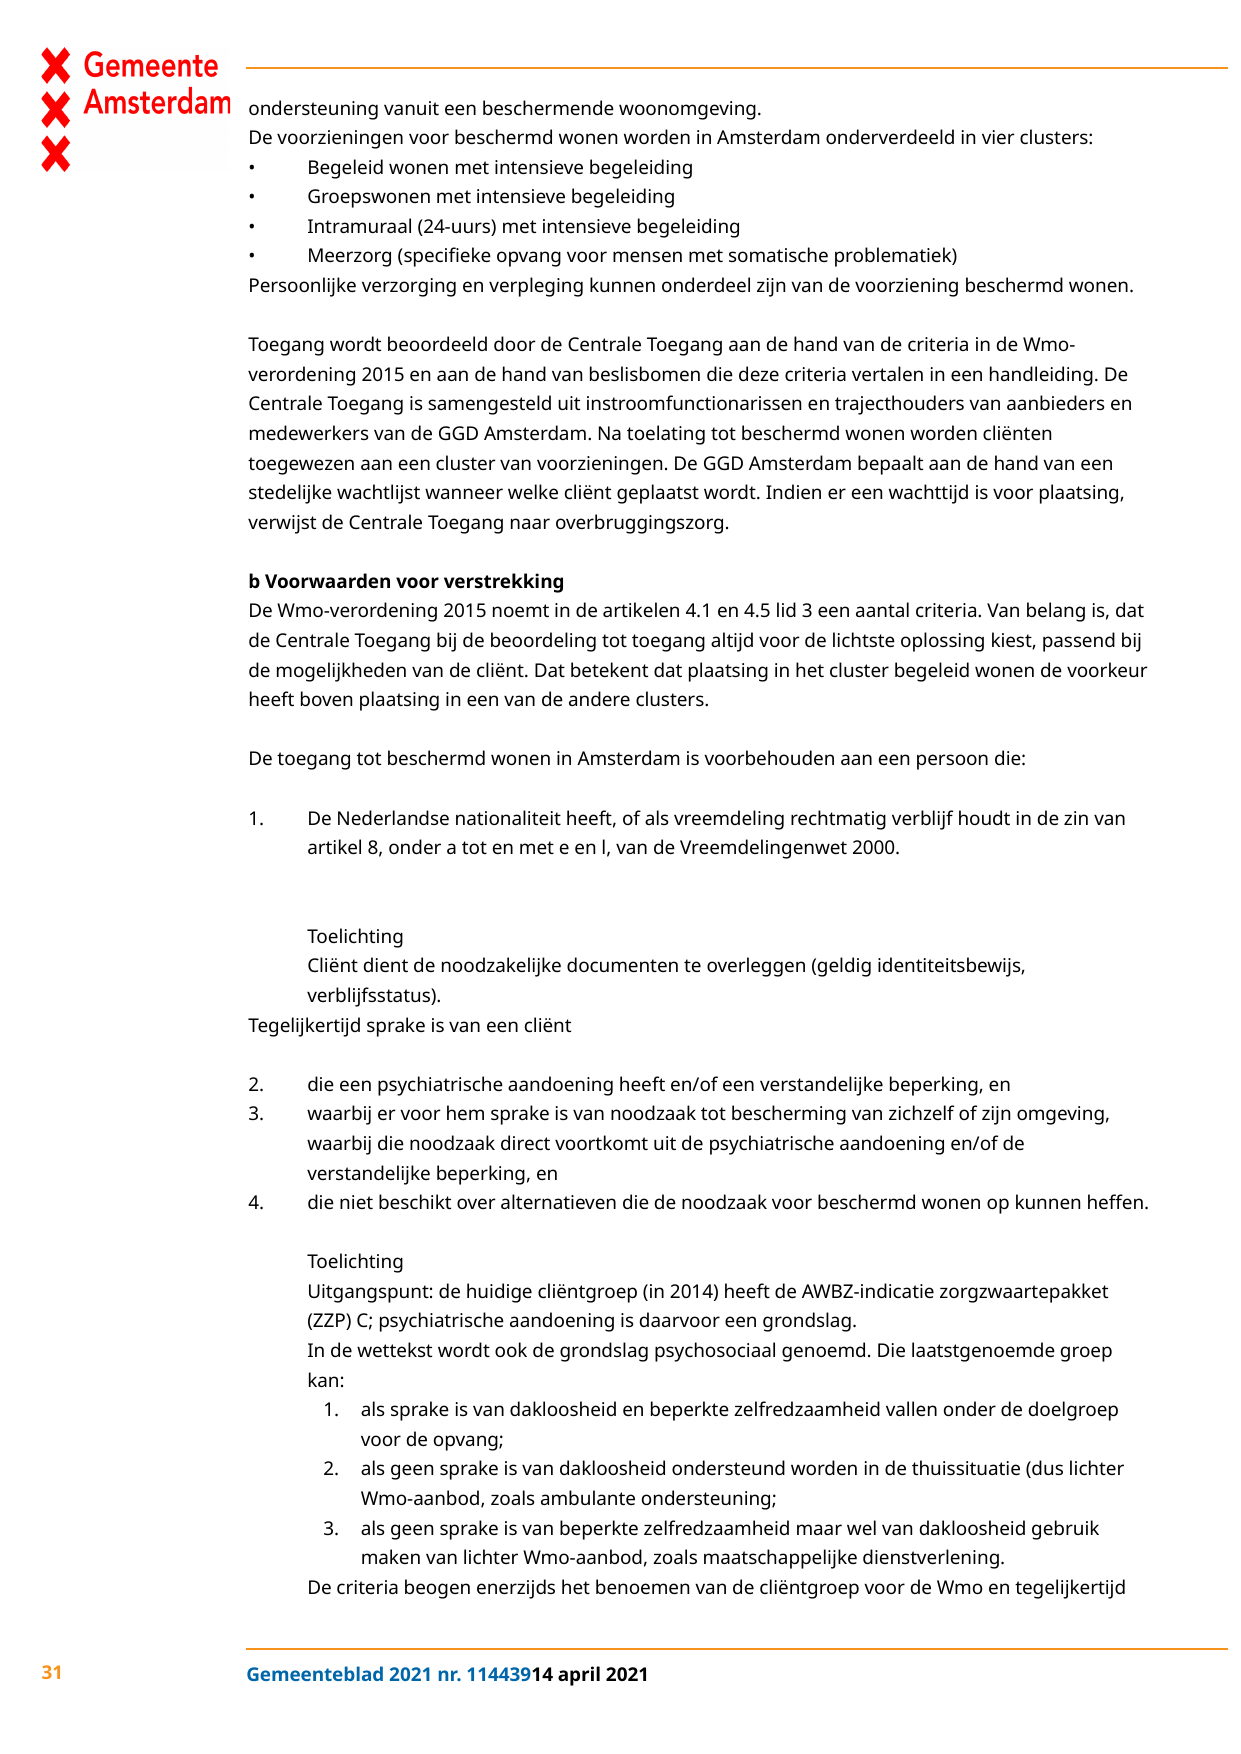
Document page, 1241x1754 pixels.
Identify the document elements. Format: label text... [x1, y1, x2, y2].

list Cliënt dient de noodzakelijke documenten te overleggen (geldig identiteitsbewijs, verblijfsstatus). [248, 953, 1152, 1008]
list als geen sprake is van beperkte zelfredzaamheid maar wel van dakloosheid gebruik maken van lichter Wmo-aanbod, zoals maatschappelijke dienstverlening. [323, 1515, 1152, 1570]
text De toegang tot beschermd wonen in Amsterdam is voorbehouden aan een persoon die: [248, 746, 1152, 771]
list die een psychiatrische aandoening heeft en/of een verstandelijke beperking, en [248, 1071, 1152, 1097]
text Toegang wordt beoordeeld door de Centrale Toegang aan de hand van de criteria in de Wmo-verordening 2015 en aan de hand van beslisbomen die deze criteria vertalen in een handleiding. De Centrale Toegang is samengesteld uit instroomfunctionarissen en trajecthouders van aanbieders en medewerkers van de GGD Amsterdam. Na toelating tot beschermd wonen worden cliënten toegewezen aan een cluster van voorzieningen. De GGD Amsterdam bepaalt aan de hand van een stedelijke wachtlijst wanneer welke cliënt geplaatst wordt. Indien er een wachttijd is voor plaatsing, verwijst de Centrale Toegang naar overbruggingszorg. [248, 331, 1152, 535]
list Toelichting [248, 923, 1152, 949]
text De Wmo-verordening 2015 noemt in de artikelen 4.1 en 4.5 lid 3 een aantal criteria. Van belang is, dat de Centrale Toegang bij de beoordeling tot toegang altijd voor de lichtste oplossing kiest, passend bij de mogelijkheden van de cliënt. Dat betekent dat plaatsing in het cluster begeleid wonen de voorkeur heeft boven plaatsing in een van de andere clusters. [248, 598, 1152, 712]
text b Voorwaarden voor verstrekking [248, 568, 1152, 594]
picture [41, 47, 231, 172]
text ondersteuning vanuit een beschermende woonomgeving. [248, 95, 1152, 121]
list Meerzorg (specifieke opvang voor mensen met somatische problematiek) [248, 243, 1152, 268]
list In de wettekst wordt ook de grondslag psychosociaal genoemd. Die laatstgenoemde groep kan: [248, 1337, 1152, 1393]
list De Nederlandse nationaliteit heeft, of als vreemdeling rechtmatig verblijf houdt in de zin van artikel 8, onder a tot en met e en l, van de Vreemdelingenwet 2000. [248, 805, 1152, 860]
list die niet beschikt over alternatieven die de noodzaak voor beschermd wonen op kunnen heffen. [248, 1189, 1152, 1215]
text De voorzieningen voor beschermd wonen worden in Amsterdam onderverdeeld in vier clusters: [248, 124, 1152, 150]
list De criteria beogen enerzijds het benoemen van de cliëntgroep voor de Wmo en tegelijkertijd [248, 1574, 1152, 1600]
text Tegelijkertijd sprake is van een cliënt [248, 1012, 1152, 1038]
list als sprake is van dakloosheid en beperkte zelfredzaamheid vallen onder de doelgroep voor de opvang; [323, 1396, 1152, 1452]
list waarbij er voor hem sprake is van noodzaak tot bescherming van zichzelf of zijn omgeving, waarbij die noodzaak direct voortkomt uit de psychiatrische aandoening en/of de verstandelijke beperking, en [248, 1101, 1152, 1186]
list Intramuraal (24-uurs) met intensieve begeleiding [248, 213, 1152, 239]
list Groepswonen met intensieve begeleiding [248, 183, 1152, 209]
list Toelichting [248, 1248, 1152, 1274]
list als geen sprake is van dakloosheid ondersteund worden in de thuissituatie (dus lichter Wmo-aanbod, zoals ambulante ondersteuning; [323, 1456, 1152, 1511]
list Begeleid wonen met intensieve begeleiding [248, 154, 1152, 180]
text Persoonlijke verzorging en verpleging kunnen onderdeel zijn van de voorziening beschermd wonen. [248, 272, 1152, 298]
list Uitgangspunt: de huidige cliëntgroep (in 2014) heeft de AWBZ-indicatie zorgzwaartepakket (ZZP) C; psychiatrische aandoening is daarvoor een grondslag. [248, 1278, 1152, 1333]
